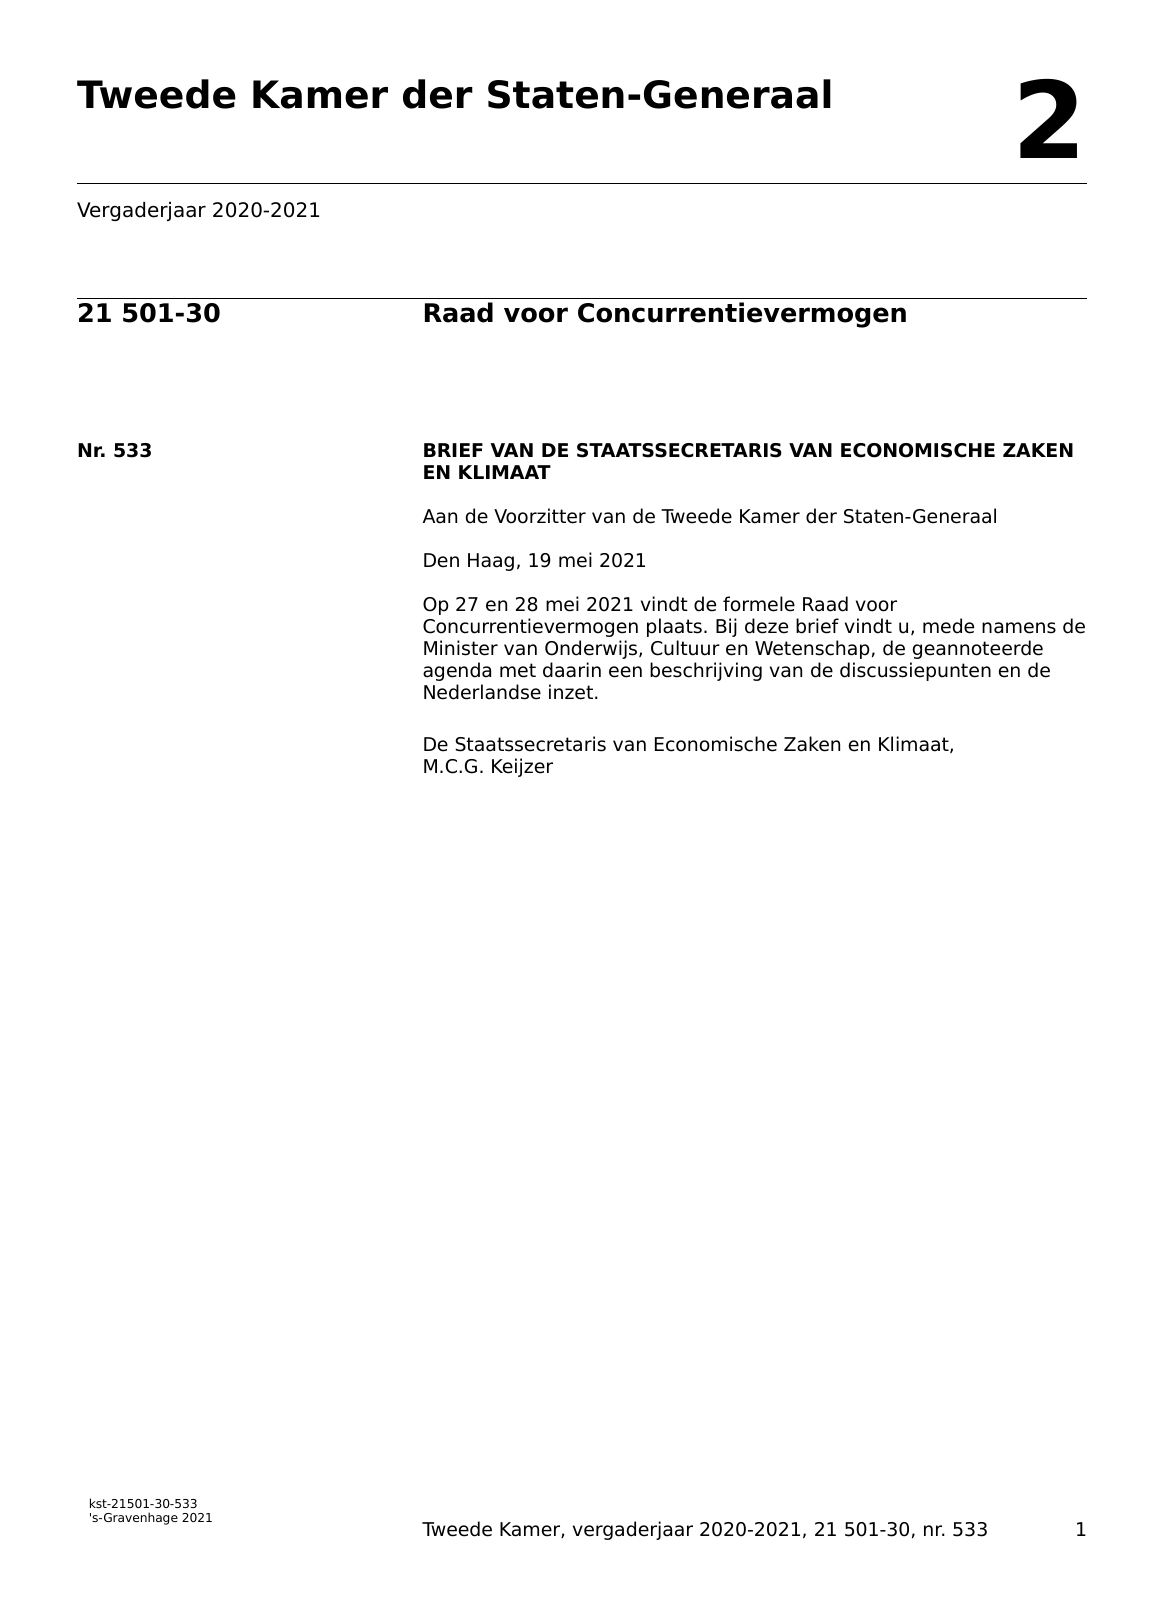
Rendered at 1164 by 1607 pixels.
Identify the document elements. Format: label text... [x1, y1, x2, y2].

text kst-21501-30-533 [88, 1497, 323, 1511]
text Op 27 en 28 mei 2021 vindt de formele Raad voor Concurrentievermogen plaats. Bij deze brief vindt u, mede namens de Minister van Onderwijs, Cultuur en Wetenschap, de geannoteerde agenda met daarin een beschrijving van de discussiepunten en de Nederlandse inzet. [422, 594, 1087, 704]
subtitle 21 501-30 Raad voor Concurrentievermogen [77, 299, 1087, 329]
table_header Tweede Kamer der Staten-Generaal [77, 59, 886, 183]
text Den Haag, 19 mei 2021 [422, 550, 1087, 572]
table_cell Vergaderjaar 2020-2021 [77, 184, 1087, 298]
text Aan de Voorzitter van de Tweede Kamer der Staten-Generaal [422, 506, 1087, 528]
text 's-Gravenhage 2021 [88, 1511, 323, 1525]
subtitle Nr. 533 BRIEF VAN DE STAATSSECRETARIS VAN ECONOMISCHE ZAKEN EN KLIMAAT [77, 440, 1087, 484]
table_header 2 [886, 59, 1087, 183]
text De Staatssecretaris van Economische Zaken en Klimaat, M.C.G. Keijzer [422, 734, 1087, 778]
